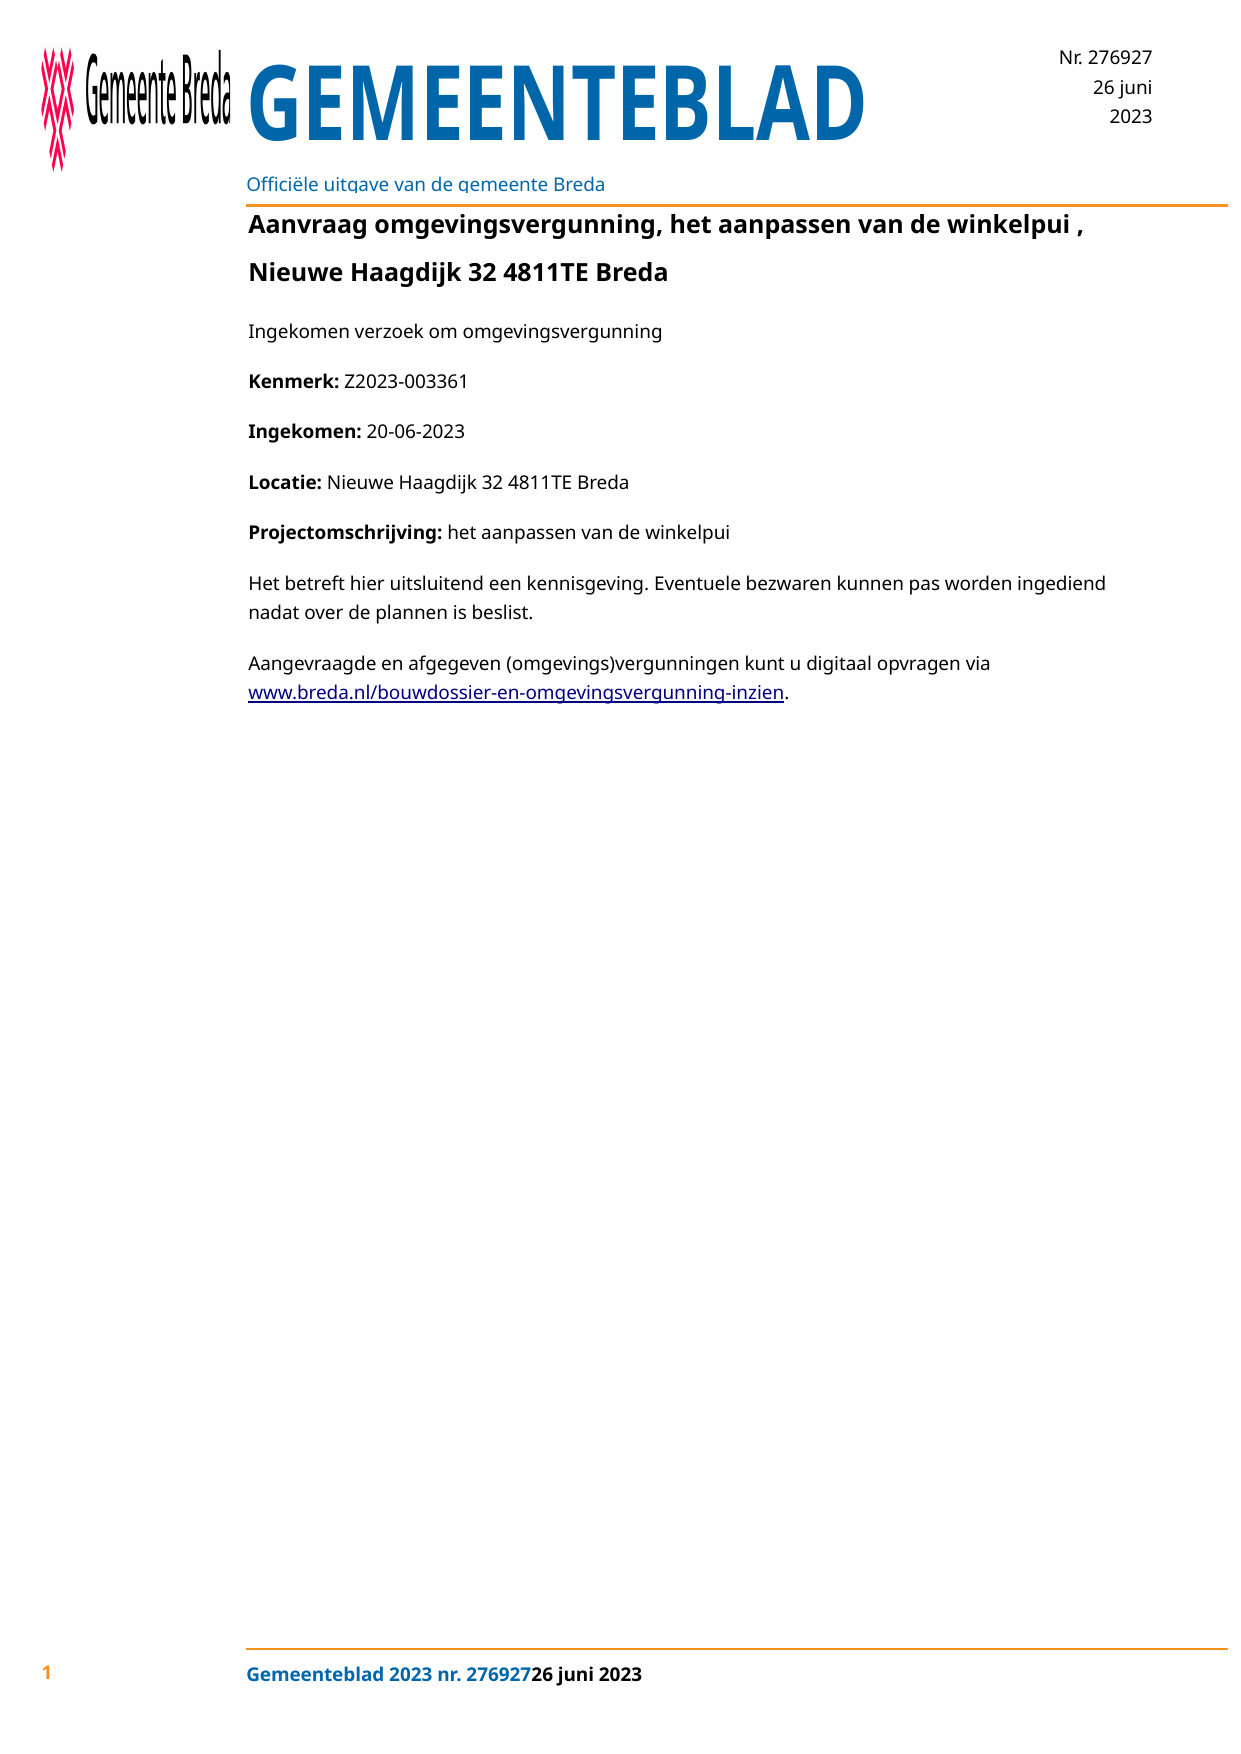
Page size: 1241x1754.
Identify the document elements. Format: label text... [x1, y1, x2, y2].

text Ingekomen verzoek om omgevingsvergunning [248, 318, 1152, 344]
text Het betreft hier uitsluitend een kennisgeving. Eventuele bezwaren kunnen pas worden ingediend nadat over de plannen is beslist. [248, 570, 1152, 625]
text Kenmerk: Z2023-003361 [248, 368, 1152, 394]
text Aangevraagde en afgegeven (omgevings)vergunningen kunt u digitaal opvragen via www.breda.nl/bouwdossier-en-omgevingsvergunning-inzien. [248, 650, 1152, 705]
text Projectomschrijving: het aanpassen van de winkelpui [248, 519, 1152, 545]
picture [41, 47, 231, 172]
text Aanvraag omgevingsvergunning, het aanpassen van de winkelpui , Nieuwe Haagdijk 32 4811TE Breda [248, 207, 1152, 288]
text Ingekomen: 20-06-2023 [248, 419, 1152, 444]
text Locatie: Nieuwe Haagdijk 32 4811TE Breda [248, 469, 1152, 495]
